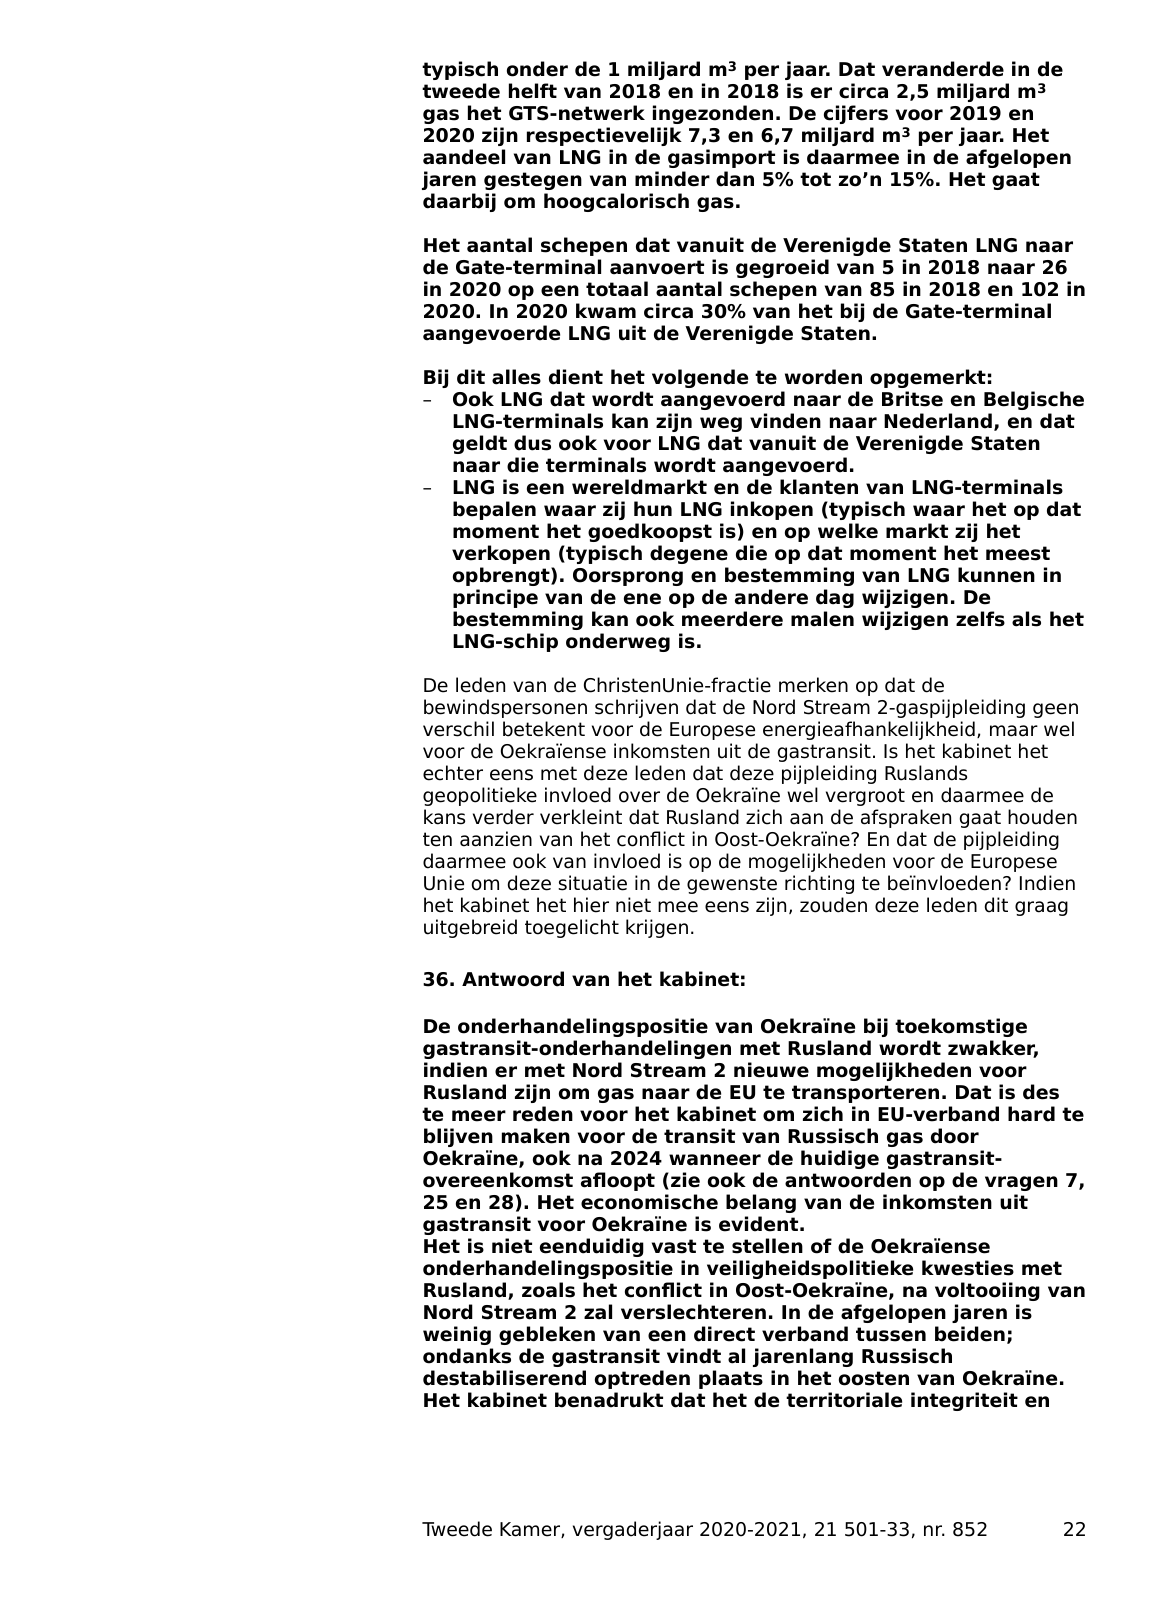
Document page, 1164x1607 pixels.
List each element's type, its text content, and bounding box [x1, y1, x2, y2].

text – LNG is een wereldmarkt en de klanten van LNG-terminals bepalen waar zij hun LNG inkopen (typisch waar het op dat moment het goedkoopst is) en op welke markt zij het verkopen (typisch degene die op dat moment het meest opbrengt). Oorsprong en bestemming van LNG kunnen in principe van de ene op de andere dag wijzigen. De bestemming kan ook meerdere malen wijzigen zelfs als het LNG-schip onderweg is. [422, 477, 1087, 653]
text Het aantal schepen dat vanuit de Verenigde Staten LNG naar de Gate-terminal aanvoert is gegroeid van 5 in 2018 naar 26 in 2020 op een totaal aantal schepen van 85 in 2018 en 102 in 2020. In 2020 kwam circa 30% van het bij de Gate-terminal aangevoerde LNG uit de Verenigde Staten. [422, 235, 1087, 345]
subtitle 36. Antwoord van het kabinet: [422, 969, 1087, 991]
text – Ook LNG dat wordt aangevoerd naar de Britse en Belgische LNG-terminals kan zijn weg vinden naar Nederland, en dat geldt dus ook voor LNG dat vanuit de Verenigde Staten naar die terminals wordt aangevoerd. [422, 389, 1087, 477]
text De onderhandelingspositie van Oekraïne bij toekomstige gastransit-onderhandelingen met Rusland wordt zwakker, indien er met Nord Stream 2 nieuwe mogelijkheden voor Rusland zijn om gas naar de EU te transporteren. Dat is des te meer reden voor het kabinet om zich in EU-verband hard te blijven maken voor de transit van Russisch gas door Oekraïne, ook na 2024 wanneer de huidige gastransit-overeenkomst afloopt (zie ook de antwoorden op de vragen 7, 25 en 28). Het economische belang van de inkomsten uit gastransit voor Oekraïne is evident. [422, 1016, 1087, 1236]
text Bij dit alles dient het volgende te worden opgemerkt: [422, 367, 1087, 389]
text typisch onder de 1 miljard m3 per jaar. Dat veranderde in de tweede helft van 2018 en in 2018 is er circa 2,5 miljard m3 gas het GTS-netwerk ingezonden. De cijfers voor 2019 en 2020 zijn respectievelijk 7,3 en 6,7 miljard m3 per jaar. Het aandeel van LNG in de gasimport is daarmee in de afgelopen jaren gestegen van minder dan 5% tot zo’n 15%. Het gaat daarbij om hoogcalorisch gas. [422, 59, 1087, 213]
text Het is niet eenduidig vast te stellen of de Oekraïense onderhandelingspositie in veiligheidspolitieke kwesties met Rusland, zoals het conflict in Oost-Oekraïne, na voltooiing van Nord Stream 2 zal verslechteren. In de afgelopen jaren is weinig gebleken van een direct verband tussen beiden; ondanks de gastransit vindt al jarenlang Russisch destabiliserend optreden plaats in het oosten van Oekraïne. Het kabinet benadrukt dat het de territoriale integriteit en [422, 1236, 1087, 1411]
text De leden van de ChristenUnie-fractie merken op dat de bewindspersonen schrijven dat de Nord Stream 2-gaspijpleiding geen verschil betekent voor de Europese energieafhankelijkheid, maar wel voor de Oekraïense inkomsten uit de gastransit. Is het kabinet het echter eens met deze leden dat deze pijpleiding Ruslands geopolitieke invloed over de Oekraïne wel vergroot en daarmee de kans verder verkleint dat Rusland zich aan de afspraken gaat houden ten aanzien van het conflict in Oost-Oekraïne? En dat de pijpleiding daarmee ook van invloed is op de mogelijkheden voor de Europese Unie om deze situatie in de gewenste richting te beïnvloeden? Indien het kabinet het hier niet mee eens zijn, zouden deze leden dit graag uitgebreid toegelicht krijgen. [422, 675, 1087, 939]
